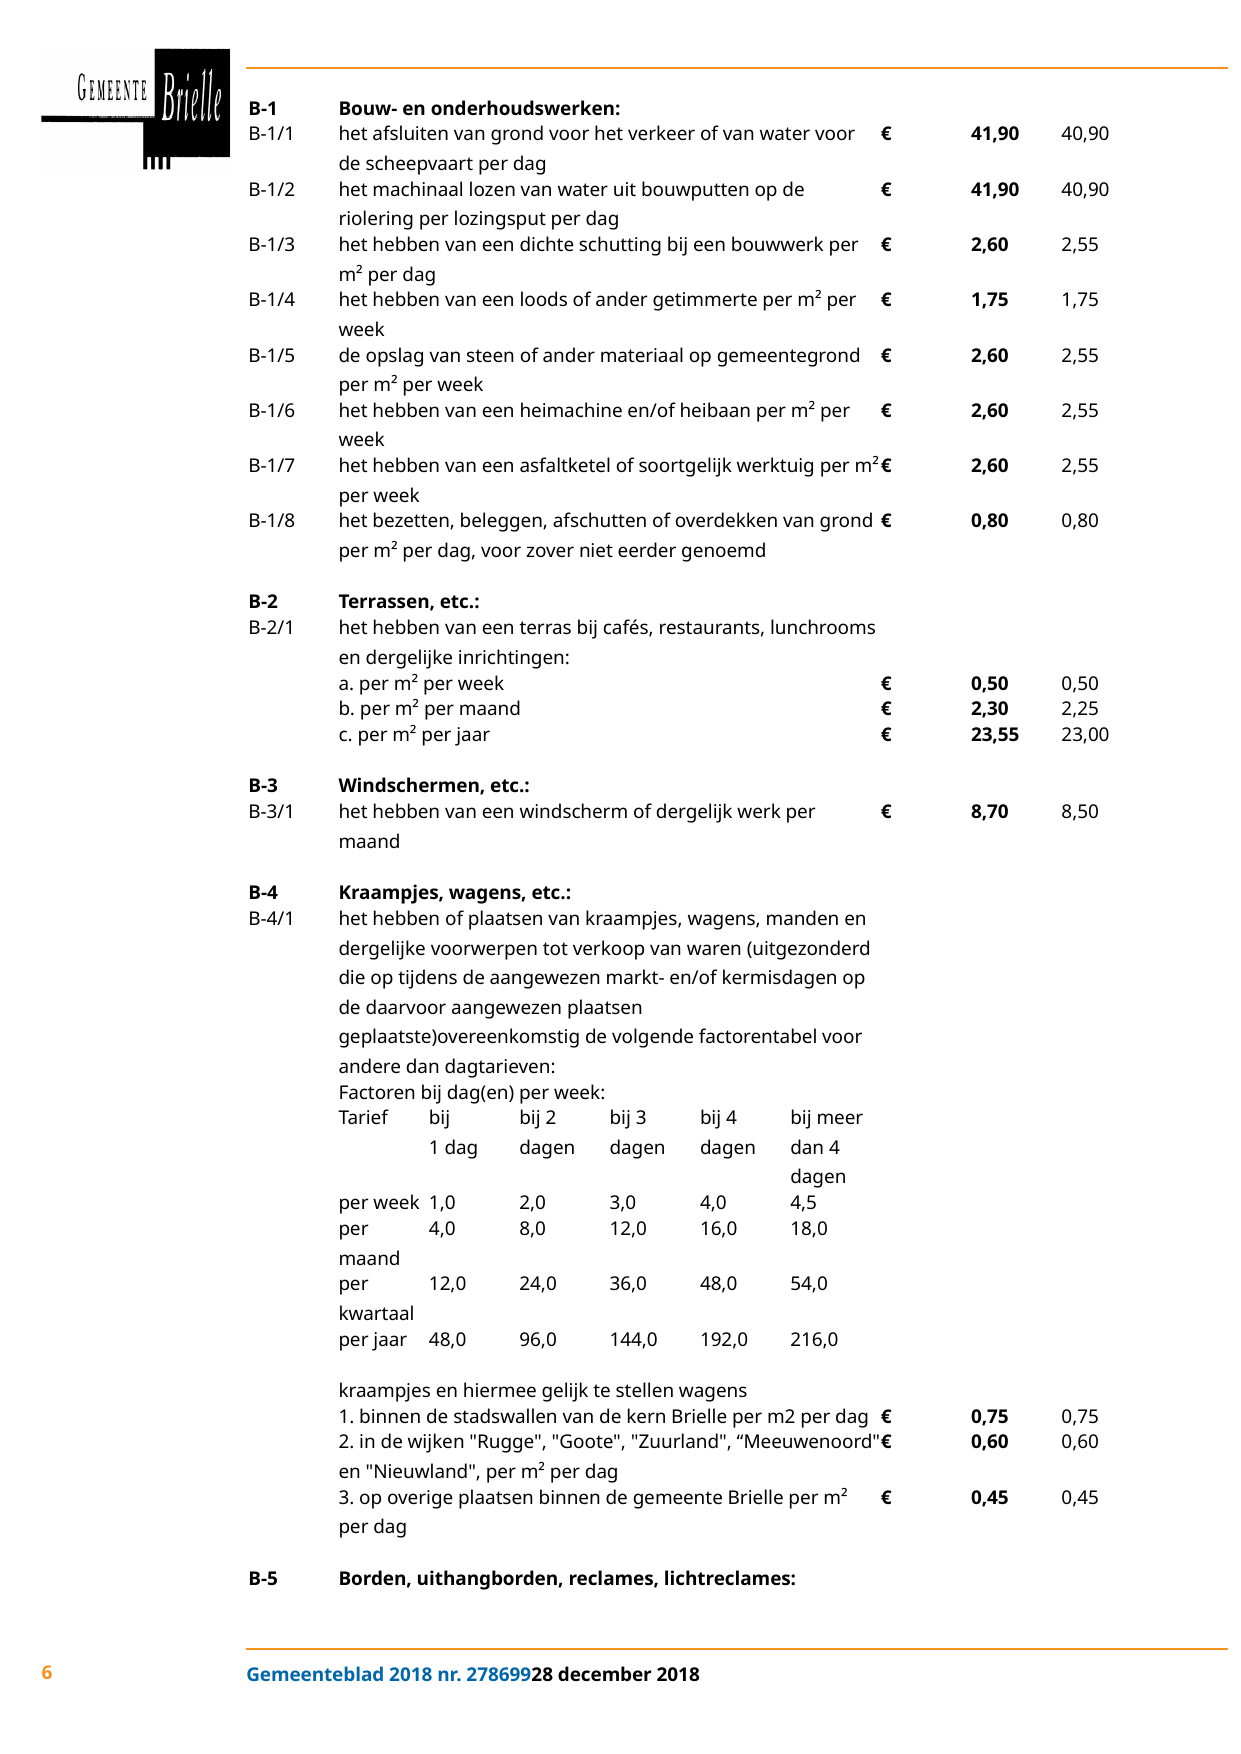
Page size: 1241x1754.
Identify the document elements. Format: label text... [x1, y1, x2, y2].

table_cell [971, 95, 1061, 121]
table_cell het bezetten, beleggen, afschutten of overdekken van grond per m² per dag, voor zover niet eerder genoemd [338, 508, 881, 563]
table_cell 18,0 [790, 1215, 881, 1271]
table_cell [248, 1271, 338, 1326]
table_cell 2,30 [971, 696, 1061, 721]
table_cell B-4 [248, 880, 338, 905]
table_cell [1061, 880, 1152, 905]
table_cell [881, 589, 971, 614]
table_cell bij 4 dagen [700, 1105, 790, 1189]
table_cell [1061, 1215, 1152, 1271]
table_cell [881, 773, 971, 798]
table_cell 41,90 [971, 121, 1061, 176]
table_cell 0,50 [1061, 670, 1152, 696]
table_cell 12,0 [609, 1215, 700, 1271]
table_cell [971, 1105, 1061, 1189]
table_cell het hebben van een windscherm of dergelijk werk per maand [338, 799, 881, 854]
table_cell b. per m² per maand [338, 696, 881, 721]
table_cell € [881, 121, 971, 176]
table_cell Kraampjes, wagens, etc.: [338, 880, 881, 905]
table_cell [881, 1105, 971, 1189]
table_cell 0,45 [971, 1484, 1061, 1539]
table_cell [248, 747, 338, 773]
table_cell [881, 1326, 971, 1352]
table_cell [248, 1326, 338, 1352]
table_cell 0,75 [1061, 1403, 1152, 1429]
table_cell [1061, 1190, 1152, 1215]
table_cell [1061, 1377, 1152, 1403]
table_cell 3. op overige plaatsen binnen de gemeente Brielle per m² per dag [338, 1484, 881, 1539]
table_cell [971, 615, 1061, 670]
table_cell [338, 563, 881, 589]
table_cell 4,0 [429, 1215, 519, 1271]
table_cell € [881, 508, 971, 563]
table_cell 41,90 [971, 176, 1061, 231]
table_cell [248, 1215, 338, 1271]
table_cell [971, 563, 1061, 589]
table_cell B-2/1 [248, 615, 338, 670]
table_cell B-2 [248, 589, 338, 614]
table_cell B-1 [248, 95, 338, 121]
table_cell Factoren bij dag(en) per week: [338, 1079, 881, 1104]
table_cell 1. binnen de stadswallen van de kern Brielle per m2 per dag [338, 1403, 881, 1429]
table_cell B-1/6 [248, 397, 338, 452]
table_cell [971, 1190, 1061, 1215]
table_cell kraampjes en hiermee gelijk te stellen wagens [338, 1377, 881, 1403]
table_cell [248, 563, 338, 589]
table_cell [881, 1271, 971, 1326]
table_cell 2,55 [1061, 397, 1152, 452]
table_cell per kwartaal [338, 1271, 429, 1326]
table_cell 0,50 [971, 670, 1061, 696]
table_cell 2. in de wijken "Rugge", "Goote", "Zuurland", “Meeuwenoord" en "Nieuwland", per m² per dag [338, 1429, 881, 1484]
table_cell [248, 1190, 338, 1215]
table_cell Tarief [338, 1105, 429, 1189]
table_cell [1061, 1352, 1152, 1377]
table_cell [971, 1539, 1061, 1565]
table_cell per maand [338, 1215, 429, 1271]
table_cell [971, 854, 1061, 879]
table_cell [971, 1215, 1061, 1271]
table_cell 2,60 [971, 342, 1061, 397]
table_cell 4,0 [700, 1190, 790, 1215]
table_cell 2,55 [1061, 231, 1152, 286]
table_cell [1061, 905, 1152, 1079]
table_cell [971, 589, 1061, 614]
table_cell bij meer dan 4 dagen [790, 1105, 881, 1189]
table_cell het hebben van een heimachine en/of heibaan per m² per week [338, 397, 881, 452]
table_cell [1061, 1539, 1152, 1565]
table_cell per jaar [338, 1326, 429, 1352]
table_cell 0,80 [1061, 508, 1152, 563]
table_cell Windschermen, etc.: [338, 773, 881, 798]
table_cell [338, 1352, 881, 1377]
table_cell 96,0 [519, 1326, 609, 1352]
table_cell [881, 1377, 971, 1403]
table_cell € [881, 1403, 971, 1429]
table_cell het hebben van een asfaltketel of soortgelijk werktuig per m² per week [338, 453, 881, 508]
table_cell 2,55 [1061, 342, 1152, 397]
table_cell [881, 880, 971, 905]
table_cell bij 3 dagen [609, 1105, 700, 1189]
table_cell [1061, 1326, 1152, 1352]
table_cell [1061, 615, 1152, 670]
table_cell [248, 1105, 338, 1189]
table_cell 16,0 [700, 1215, 790, 1271]
table_cell [971, 747, 1061, 773]
table_cell [248, 721, 338, 747]
table_cell [881, 615, 971, 670]
table_cell 23,00 [1061, 721, 1152, 747]
table_cell het hebben van een loods of ander getimmerte per m² per week [338, 286, 881, 342]
table_cell [248, 1484, 338, 1539]
table_cell [248, 1352, 338, 1377]
table_cell 3,0 [609, 1190, 700, 1215]
table_cell 23,55 [971, 721, 1061, 747]
table_cell 54,0 [790, 1271, 881, 1326]
table_cell 8,50 [1061, 799, 1152, 854]
table_cell 40,90 [1061, 176, 1152, 231]
table_cell 1,0 [429, 1190, 519, 1215]
table_cell 24,0 [519, 1271, 609, 1326]
table_cell 0,45 [1061, 1484, 1152, 1539]
table_cell 4,5 [790, 1190, 881, 1215]
table_cell [971, 1377, 1061, 1403]
table_cell [971, 1079, 1061, 1104]
table_cell [881, 95, 971, 121]
table_cell Bouw- en onderhoudswerken: [338, 95, 881, 121]
table_cell 40,90 [1061, 121, 1152, 176]
table_cell [971, 773, 1061, 798]
table_cell 2,55 [1061, 453, 1152, 508]
table_cell [1061, 1271, 1152, 1326]
table_cell [248, 670, 338, 696]
table_cell [338, 747, 881, 773]
table_cell [881, 1079, 971, 1104]
table_cell bij 2 dagen [519, 1105, 609, 1189]
table_cell € [881, 176, 971, 231]
table_cell B-1/8 [248, 508, 338, 563]
table_cell 1,75 [971, 286, 1061, 342]
table_cell 216,0 [790, 1326, 881, 1352]
table_cell [971, 880, 1061, 905]
table_cell [248, 1403, 338, 1429]
table_cell 48,0 [700, 1271, 790, 1326]
table_cell [1061, 563, 1152, 589]
table_cell B-1/4 [248, 286, 338, 342]
table_cell € [881, 670, 971, 696]
table_cell [1061, 773, 1152, 798]
table_cell [1061, 95, 1152, 121]
table_cell c. per m² per jaar [338, 721, 881, 747]
table_cell 36,0 [609, 1271, 700, 1326]
table_cell [1061, 1565, 1152, 1591]
table_cell [881, 1539, 971, 1565]
table_cell [881, 1190, 971, 1215]
table_cell a. per m² per week [338, 670, 881, 696]
table_cell 144,0 [609, 1326, 700, 1352]
table_cell B-4/1 [248, 905, 338, 1079]
table_cell het hebben van een dichte schutting bij een bouwwerk per m² per dag [338, 231, 881, 286]
table_cell bij 1 dag [429, 1105, 519, 1189]
table_cell € [881, 799, 971, 854]
table_cell € [881, 1429, 971, 1484]
table_cell B-3/1 [248, 799, 338, 854]
table_cell [248, 696, 338, 721]
table_cell [1061, 747, 1152, 773]
table_cell B-1/1 [248, 121, 338, 176]
table_cell [881, 1565, 971, 1591]
table_cell het afsluiten van grond voor het verkeer of van water voor de scheepvaart per dag [338, 121, 881, 176]
table_cell [1061, 854, 1152, 879]
table_cell [971, 1352, 1061, 1377]
table_cell 2,60 [971, 231, 1061, 286]
table_cell B-1/3 [248, 231, 338, 286]
table_cell het hebben of plaatsen van kraampjes, wagens, manden en dergelijke voorwerpen tot verkoop van waren (uitgezonderd die op tijdens de aangewezen markt- en/of kermisdagen op de daarvoor aangewezen plaatsen geplaatste)overeenkomstig de volgende factorentabel voor andere dan dagtarieven: [338, 905, 881, 1079]
table_cell B-1/2 [248, 176, 338, 231]
table_cell € [881, 286, 971, 342]
table_cell 2,25 [1061, 696, 1152, 721]
table_cell [248, 854, 338, 879]
table_cell B-3 [248, 773, 338, 798]
table_cell € [881, 397, 971, 452]
table_cell [338, 854, 881, 879]
table_cell Terrassen, etc.: [338, 589, 881, 614]
table_cell de opslag van steen of ander materiaal op gemeentegrond per m² per week [338, 342, 881, 397]
table_cell [338, 1539, 881, 1565]
table_cell 192,0 [700, 1326, 790, 1352]
table_cell [248, 1377, 338, 1403]
table_cell 48,0 [429, 1326, 519, 1352]
picture [41, 47, 231, 172]
table_cell [881, 854, 971, 879]
table_cell B-1/7 [248, 453, 338, 508]
table_cell [971, 1271, 1061, 1326]
table_cell 8,0 [519, 1215, 609, 1271]
table_cell 0,60 [971, 1429, 1061, 1484]
table_cell 2,0 [519, 1190, 609, 1215]
table_cell € [881, 231, 971, 286]
table_cell [881, 905, 971, 1079]
table_cell [881, 1215, 971, 1271]
table_cell 0,75 [971, 1403, 1061, 1429]
table_cell € [881, 1484, 971, 1539]
table_cell € [881, 721, 971, 747]
table_cell Borden, uithangborden, reclames, lichtreclames: [338, 1565, 881, 1591]
table_cell [1061, 1105, 1152, 1189]
table_cell [971, 905, 1061, 1079]
table_cell [1061, 1079, 1152, 1104]
table_cell [971, 1565, 1061, 1591]
table_cell € [881, 342, 971, 397]
table_cell 2,60 [971, 397, 1061, 452]
table_cell € [881, 453, 971, 508]
table_cell het hebben van een terras bij cafés, restaurants, lunchrooms en dergelijke inrichtingen: [338, 615, 881, 670]
table_cell 12,0 [429, 1271, 519, 1326]
table_cell [248, 1539, 338, 1565]
table_cell [881, 1352, 971, 1377]
table_cell 1,75 [1061, 286, 1152, 342]
table_cell € [881, 696, 971, 721]
table_cell [881, 747, 971, 773]
table_cell 0,60 [1061, 1429, 1152, 1484]
table_cell het machinaal lozen van water uit bouwputten op de riolering per lozingsput per dag [338, 176, 881, 231]
table_cell 8,70 [971, 799, 1061, 854]
table_cell 0,80 [971, 508, 1061, 563]
table_cell 2,60 [971, 453, 1061, 508]
table_cell B-1/5 [248, 342, 338, 397]
table_cell [881, 563, 971, 589]
table_cell [248, 1429, 338, 1484]
table_cell [971, 1326, 1061, 1352]
table_cell [248, 1079, 338, 1104]
table_cell B-5 [248, 1565, 338, 1591]
table_cell per week [338, 1190, 429, 1215]
table_cell [1061, 589, 1152, 614]
